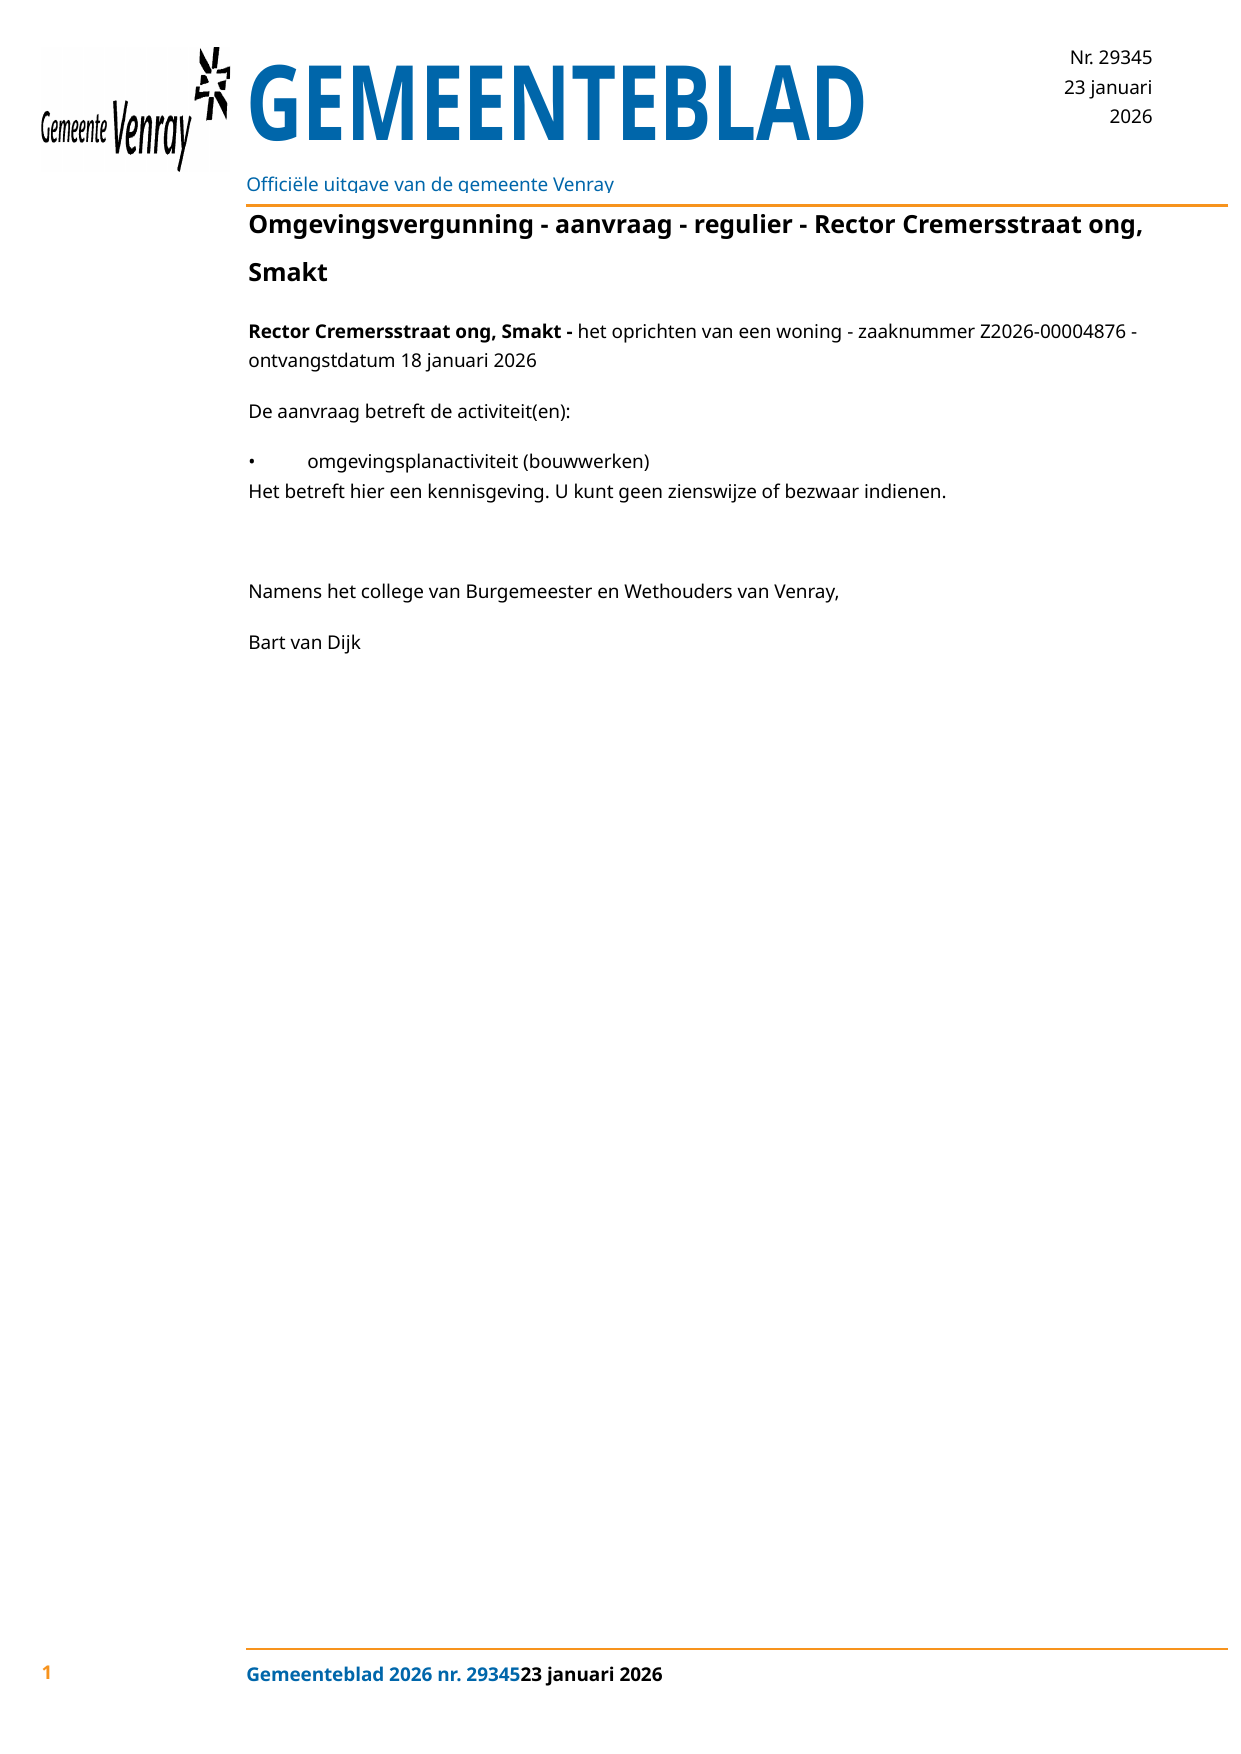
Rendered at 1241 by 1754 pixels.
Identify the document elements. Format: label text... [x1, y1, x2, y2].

text Namens het college van Burgemeester en Wethouders van Venray, [248, 579, 1152, 604]
list omgevingsplanactiviteit (bouwwerken) [248, 448, 1152, 474]
text Het betreft hier een kennisgeving. U kunt geen zienswijze of bezwaar indienen. [248, 478, 1152, 504]
text Bart van Dijk [248, 629, 1152, 655]
text De aanvraag betreft de activiteit(en): [248, 398, 1152, 424]
picture [41, 47, 231, 172]
text Omgevingsvergunning - aanvraag - regulier - Rector Cremersstraat ong, Smakt [248, 207, 1152, 288]
text Rector Cremersstraat ong, Smakt - het oprichten van een woning - zaaknummer Z2026-00004876 - ontvangstdatum 18 januari 2026 [248, 318, 1152, 373]
